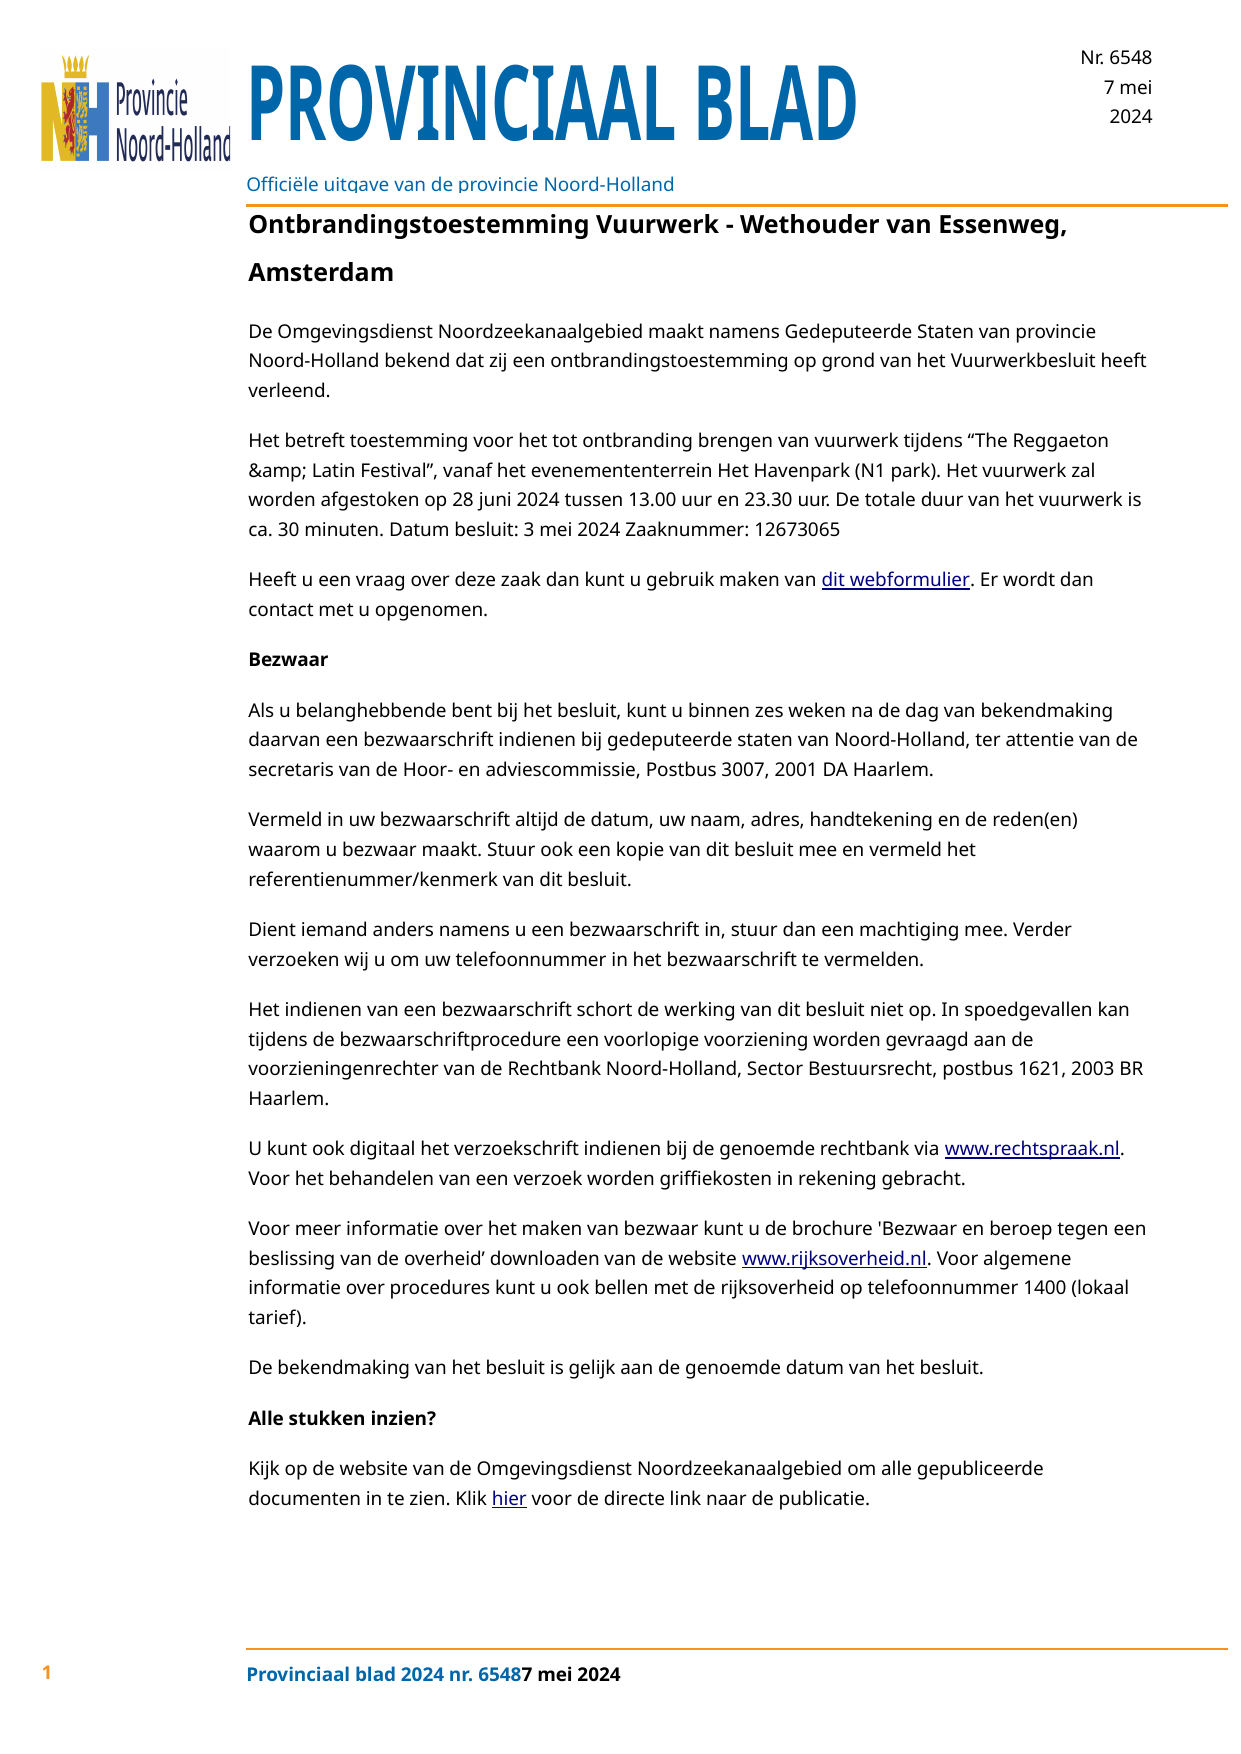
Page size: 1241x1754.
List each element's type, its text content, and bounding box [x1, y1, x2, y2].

text Het indienen van een bezwaarschrift schort de werking van dit besluit niet op. In spoedgevallen kan tijdens de bezwaarschriftprocedure een voorlopige voorziening worden gevraagd aan de voorzieningenrechter van de Rechtbank Noord-Holland, Sector Bestuursrecht, postbus 1621, 2003 BR Haarlem. [248, 996, 1152, 1111]
text Alle stukken inzien? [248, 1405, 1152, 1431]
text Ontbrandingstoestemming Vuurwerk - Wethouder van Essenweg, Amsterdam [248, 207, 1152, 288]
text Dient iemand anders namens u een bezwaarschrift in, stuur dan een machtiging mee. Verder verzoeken wij u om uw telefoonnummer in het bezwaarschrift te vermelden. [248, 916, 1152, 972]
text Vermeld in uw bezwaarschrift altijd de datum, uw naam, adres, handtekening en de reden(en) waarom u bezwaar maakt. Stuur ook een kopie van dit besluit mee en vermeld het referentienummer/kenmerk van dit besluit. [248, 807, 1152, 892]
text Voor meer informatie over het maken van bezwaar kunt u de brochure 'Bezwaar en beroep tegen een beslissing van de overheid’ downloaden van de website www.rijksoverheid.nl. Voor algemene informatie over procedures kunt u ook bellen met de rijksoverheid op telefoonnummer 1400 (lokaal tarief). [248, 1215, 1152, 1330]
text U kunt ook digitaal het verzoekschrift indienen bij de genoemde rechtbank via www.rechtspraak.nl. Voor het behandelen van een verzoek worden griffiekosten in rekening gebracht. [248, 1135, 1152, 1191]
text Als u belanghebbende bent bij het besluit, kunt u binnen zes weken na de dag van bekendmaking daarvan een bezwaarschrift indienen bij gedeputeerde staten van Noord-Holland, ter attentie van de secretaris van de Hoor- en adviescommissie, Postbus 3007, 2001 DA Haarlem. [248, 697, 1152, 782]
text De Omgevingsdienst Noordzeekanaalgebied maakt namens Gedeputeerde Staten van provincie Noord-Holland bekend dat zij een ontbrandingstoestemming op grond van het Vuurwerkbesluit heeft verleend. [248, 318, 1152, 403]
text Kijk op de website van de Omgevingsdienst Noordzeekanaalgebied om alle gepubliceerde documenten in te zien. Klik hier voor de directe link naar de publicatie. [248, 1455, 1152, 1511]
text Heeft u een vraag over deze zaak dan kunt u gebruik maken van dit webformulier. Er wordt dan contact met u opgenomen. [248, 567, 1152, 622]
text De bekendmaking van het besluit is gelijk aan de genoemde datum van het besluit. [248, 1354, 1152, 1380]
text Het betreft toestemming voor het tot ontbranding brengen van vuurwerk tijdens “The Reggaeton &amp; Latin Festival”, vanaf het evenemententerrein Het Havenpark (N1 park). Het vuurwerk zal worden afgestoken op 28 juni 2024 tussen 13.00 uur en 23.30 uur. De totale duur van het vuurwerk is ca. 30 minuten. Datum besluit: 3 mei 2024 Zaaknummer: 12673065 [248, 427, 1152, 542]
text Bezwaar [248, 647, 1152, 672]
picture [41, 47, 231, 172]
